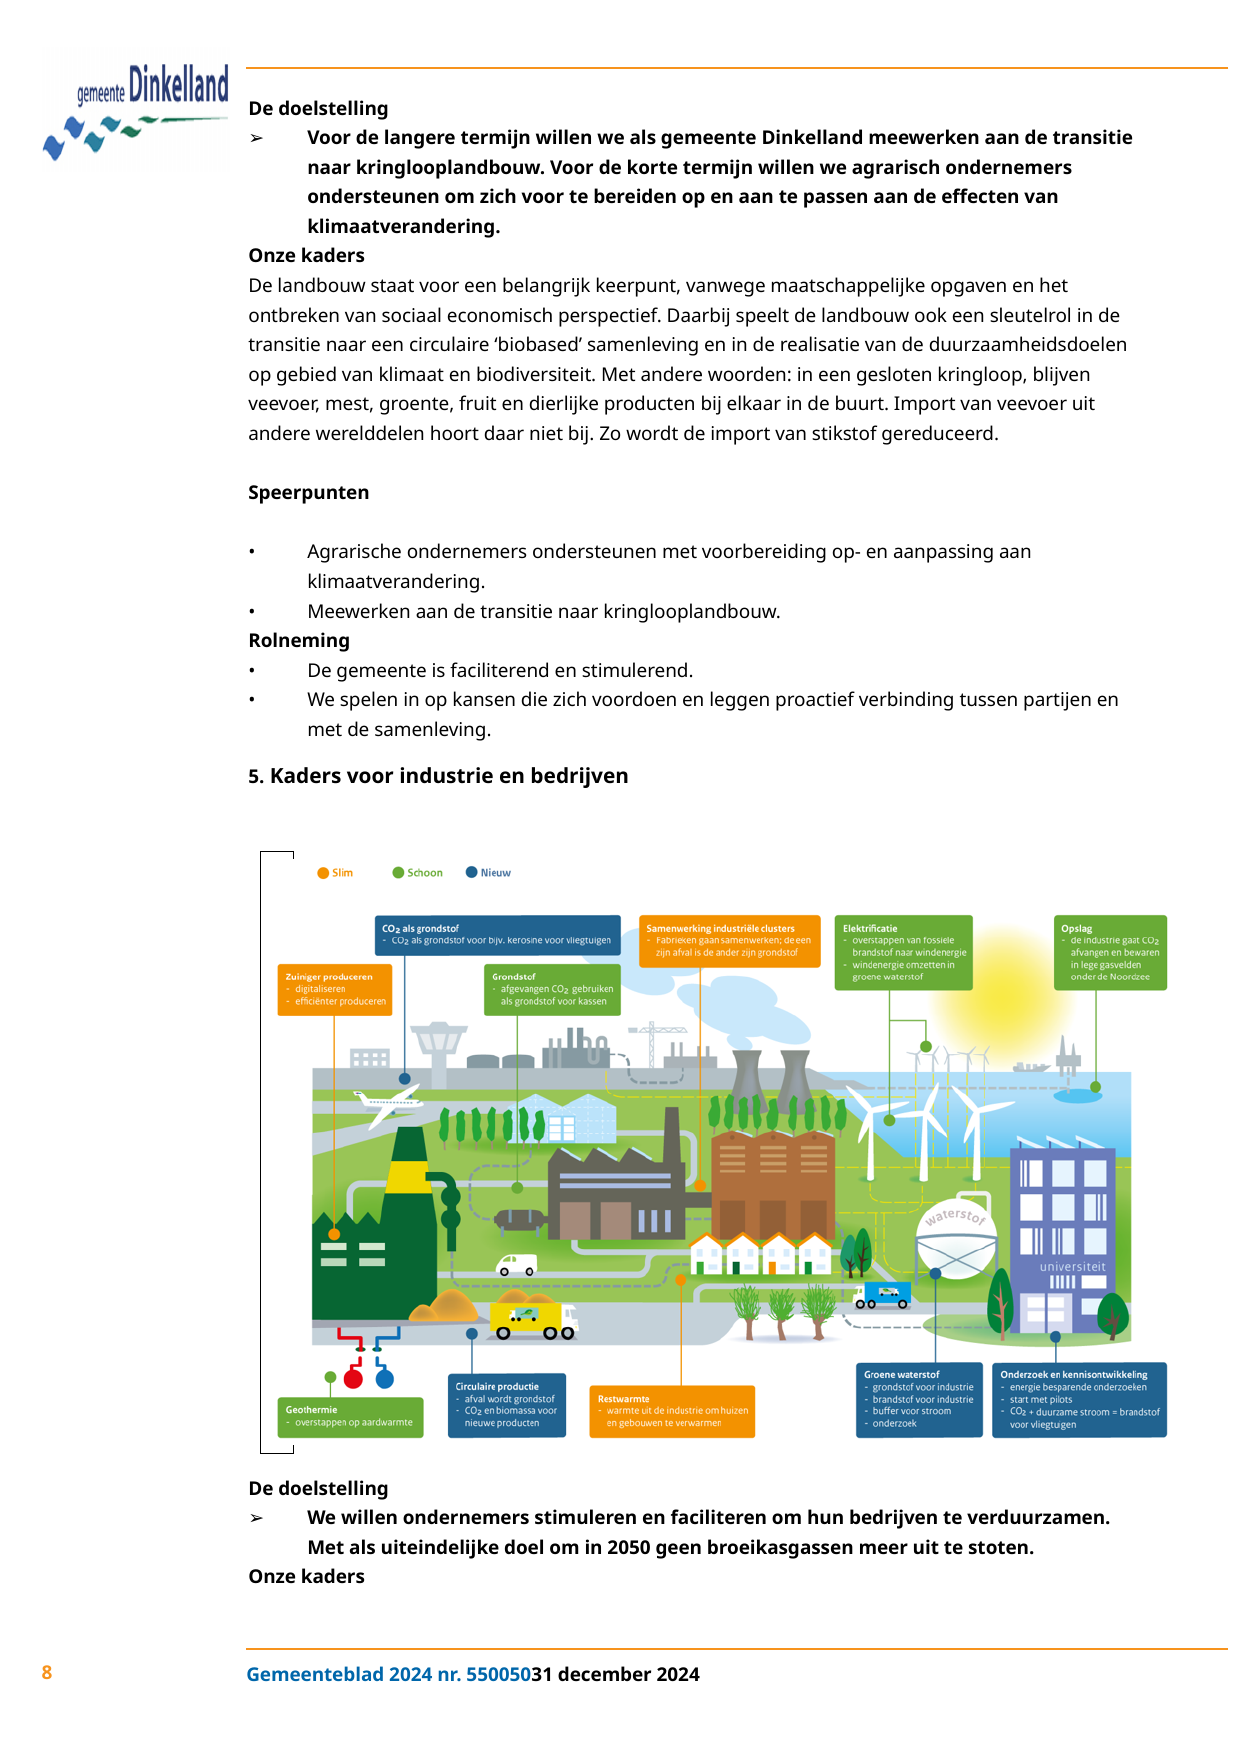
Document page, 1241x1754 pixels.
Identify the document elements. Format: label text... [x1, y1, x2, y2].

picture [41, 47, 231, 172]
table_header Speerpunten Agrarische ondernemers ondersteunen met voorbereiding op- en aanpassing aan klimaatverandering. Meewerken aan de transitie naar kringlooplandbouw. Rolneming De gemeente is faciliterend en stimulerend. We spelen in op kansen die zich voordoen en leggen proactief verbinding tussen partijen en met de samenleving. [248, 480, 1152, 742]
text De doelstelling [248, 95, 1152, 121]
list We willen ondernemers stimuleren en faciliteren om hun bedrijven te verduurzamen. Met als uiteindelijke doel om in 2050 geen broeikasgassen meer uit te stoten. [248, 1504, 1152, 1559]
text De landbouw staat voor een belangrijk keerpunt, vanwege maatschappelijke opgaven en het ontbreken van sociaal economisch perspectief. Daarbij speelt de landbouw ook een sleutelrol in de transitie naar een circulaire ‘biobased’ samenleving en in de realisatie van de duurzaamheidsdoelen op gebied van klimaat en biodiversiteit. Met andere woorden: in een gesloten kringloop, blijven veevoer, mest, groente, fruit en dierlijke producten bij elkaar in de buurt. Import van veevoer uit andere werelddelen hoort daar niet bij. Zo wordt de import van stikstof gereduceerd. [248, 272, 1152, 446]
list Voor de langere termijn willen we als gemeente Dinkelland meewerken aan de transitie naar kringlooplandbouw. Voor de korte termijn willen we agrarisch ondernemers ondersteunen om zich voor te bereiden op en aan te passen aan de effecten van klimaatverandering. [248, 124, 1152, 239]
text 5. Kaders voor industrie en bedrijven [248, 761, 1152, 789]
text De doelstelling [248, 1475, 1152, 1500]
text Onze kaders [248, 1563, 1152, 1589]
text Onze kaders [248, 243, 1152, 268]
picture [268, 859, 1173, 1445]
